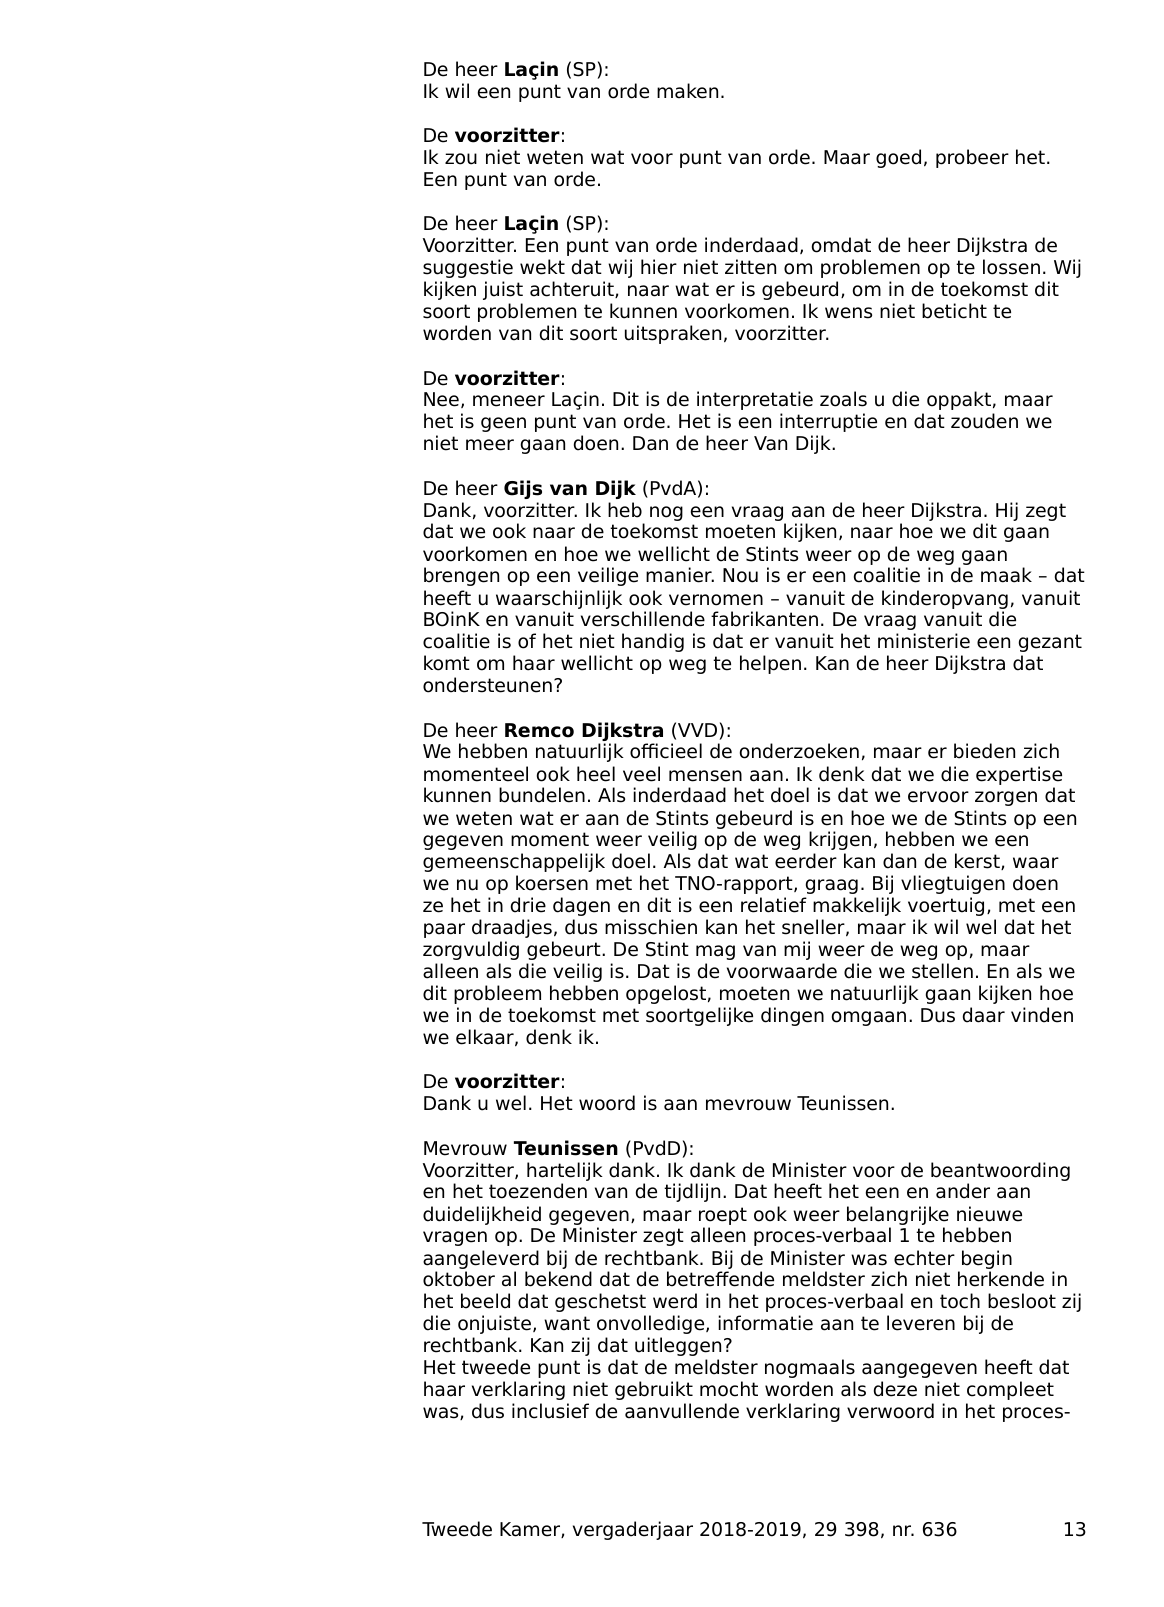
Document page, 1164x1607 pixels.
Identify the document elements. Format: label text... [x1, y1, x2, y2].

text Voorzitter. Een punt van orde inderdaad, omdat de heer Dijkstra de suggestie wekt dat wij hier niet zitten om problemen op te lossen. Wij kijken juist achteruit, naar wat er is gebeurd, om in de toekomst dit soort problemen te kunnen voorkomen. Ik wens niet beticht te worden van dit soort uitspraken, voorzitter. [422, 235, 1087, 345]
text Nee, meneer Laçin. Dit is de interpretatie zoals u die oppakt, maar het is geen punt van orde. Het is een interruptie en dat zouden we niet meer gaan doen. Dan de heer Van Dijk. [422, 389, 1087, 455]
text We hebben natuurlijk officieel de onderzoeken, maar er bieden zich momenteel ook heel veel mensen aan. Ik denk dat we die expertise kunnen bundelen. Als inderdaad het doel is dat we ervoor zorgen dat we weten wat er aan de Stints gebeurd is en hoe we de Stints op een gegeven moment weer veilig op de weg krijgen, hebben we een gemeenschappelijk doel. Als dat wat eerder kan dan de kerst, waar we nu op koersen met het TNO-rapport, graag. Bij vliegtuigen doen ze het in drie dagen en dit is een relatief makkelijk voertuig, met een paar draadjes, dus misschien kan het sneller, maar ik wil wel dat het zorgvuldig gebeurt. De Stint mag van mij weer de weg op, maar alleen als die veilig is. Dat is de voorwaarde die we stellen. En als we dit probleem hebben opgelost, moeten we natuurlijk gaan kijken hoe we in de toekomst met soortgelijke dingen omgaan. Dus daar vinden we elkaar, denk ik. [422, 741, 1087, 1049]
text De heer Remco Dijkstra (VVD): [422, 719, 1087, 741]
text Ik zou niet weten wat voor punt van orde. Maar goed, probeer het. Een punt van orde. [422, 147, 1087, 191]
text Ik wil een punt van orde maken. [422, 81, 1087, 103]
text De heer Laçin (SP): [422, 59, 1087, 81]
text De voorzitter: [422, 367, 1087, 389]
text De heer Gijs van Dijk (PvdA): [422, 477, 1087, 499]
text Voorzitter, hartelijk dank. Ik dank de Minister voor de beantwoording en het toezenden van de tijdlijn. Dat heeft het een en ander aan duidelijkheid gegeven, maar roept ook weer belangrijke nieuwe vragen op. De Minister zegt alleen proces-verbaal 1 te hebben aangeleverd bij de rechtbank. Bij de Minister was echter begin oktober al bekend dat de betreffende meldster zich niet herkende in het beeld dat geschetst werd in het proces-verbaal en toch besloot zij die onjuiste, want onvolledige, informatie aan te leveren bij de rechtbank. Kan zij dat uitleggen? [422, 1159, 1087, 1357]
text De voorzitter: [422, 1071, 1087, 1093]
text Het tweede punt is dat de meldster nogmaals aangegeven heeft dat haar verklaring niet gebruikt mocht worden als deze niet compleet was, dus inclusief de aanvullende verklaring verwoord in het proces- [422, 1357, 1087, 1423]
text De heer Laçin (SP): [422, 213, 1087, 235]
text Mevrouw Teunissen (PvdD): [422, 1137, 1087, 1159]
text De voorzitter: [422, 125, 1087, 147]
text Dank, voorzitter. Ik heb nog een vraag aan de heer Dijkstra. Hij zegt dat we ook naar de toekomst moeten kijken, naar hoe we dit gaan voorkomen en hoe we wellicht de Stints weer op de weg gaan brengen op een veilige manier. Nou is er een coalitie in de maak – dat heeft u waarschijnlijk ook vernomen – vanuit de kinderopvang, vanuit BOinK en vanuit verschillende fabrikanten. De vraag vanuit die coalitie is of het niet handig is dat er vanuit het ministerie een gezant komt om haar wellicht op weg te helpen. Kan de heer Dijkstra dat ondersteunen? [422, 499, 1087, 697]
text Dank u wel. Het woord is aan mevrouw Teunissen. [422, 1093, 1087, 1115]
